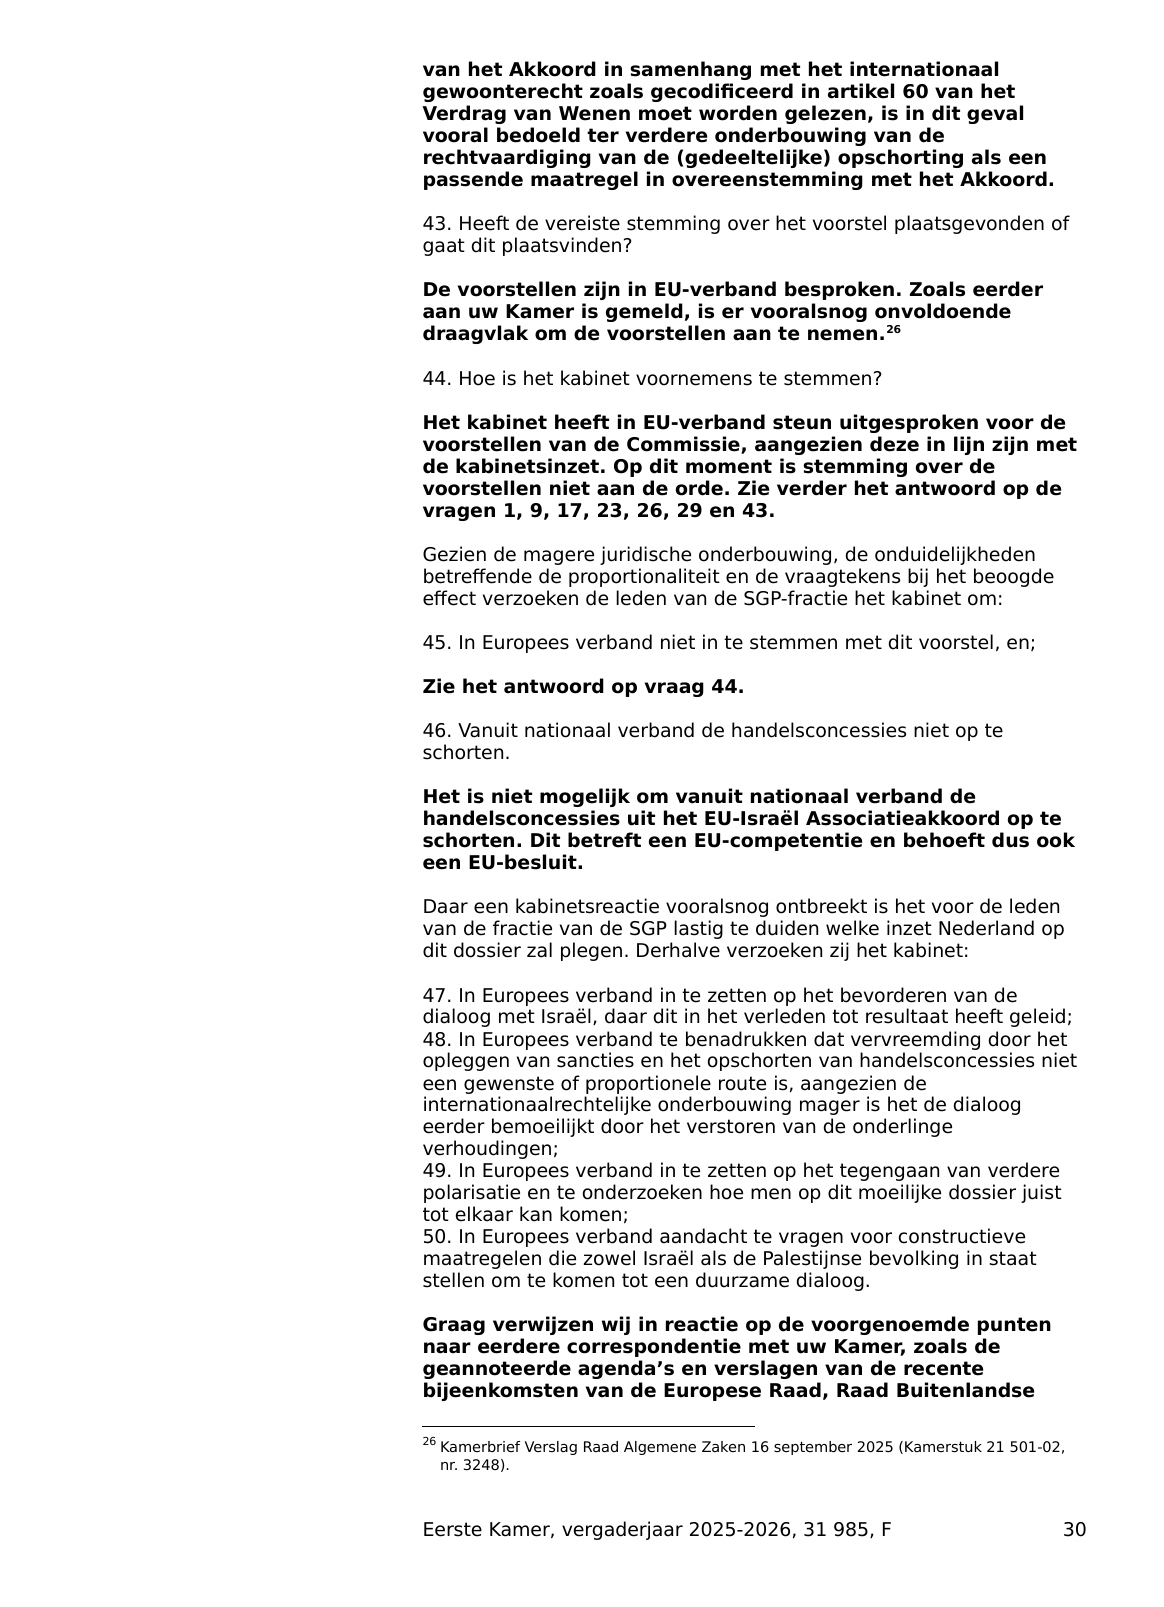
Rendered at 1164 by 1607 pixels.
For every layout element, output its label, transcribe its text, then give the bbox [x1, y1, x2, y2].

text 45. In Europees verband niet in te stemmen met dit voorstel, en; [422, 632, 1087, 654]
text De voorstellen zijn in EU-verband besproken. Zoals eerder aan uw Kamer is gemeld, is er vooralsnog onvoldoende draagvlak om de voorstellen aan te nemen. [422, 279, 1087, 345]
text 47. In Europees verband in te zetten op het bevorderen van de dialoog met Israël, daar dit in het verleden tot resultaat heeft geleid; [422, 984, 1087, 1028]
text Het kabinet heeft in EU-verband steun uitgesproken voor de voorstellen van de Commissie, aangezien deze in lijn zijn met de kabinetsinzet. Op dit moment is stemming over de voorstellen niet aan de orde. Zie verder het antwoord op de vragen 1, 9, 17, 23, 26, 29 en 43. [422, 412, 1087, 521]
text 48. In Europees verband te benadrukken dat vervreemding door het opleggen van sancties en het opschorten van handelsconcessies niet een gewenste of proportionele route is, aangezien de internationaalrechtelijke onderbouwing mager is het de dialoog eerder bemoeilijkt door het verstoren van de onderlinge verhoudingen; [422, 1028, 1087, 1160]
text Gezien de magere juridische onderbouwing, de onduidelijkheden betreffende de proportionaliteit en de vraagtekens bij het beoogde effect verzoeken de leden van de SGP-fractie het kabinet om: [422, 544, 1087, 609]
text Daar een kabinetsreactie vooralsnog ontbreekt is het voor de leden van de fractie van de SGP lastig te duiden welke inzet Nederland op dit dossier zal plegen. Derhalve verzoeken zij het kabinet: [422, 896, 1087, 962]
text Het is niet mogelijk om vanuit nationaal verband de handelsconcessies uit het EU-Israël Associatieakkoord op te schorten. Dit betreft een EU-competentie en behoeft dus ook een EU-besluit. [422, 786, 1087, 874]
text Graag verwijzen wij in reactie op de voorgenoemde punten naar eerdere correspondentie met uw Kamer, zoals de geannoteerde agenda’s en verslagen van de recente bijeenkomsten van de Europese Raad, Raad Buitenlandse [422, 1314, 1087, 1402]
text 50. In Europees verband aandacht te vragen voor constructieve maatregelen die zowel Israël als de Palestijnse bevolking in staat stellen om te komen tot een duurzame dialoog. [422, 1226, 1087, 1292]
text 44. Hoe is het kabinet voornemens te stemmen? [422, 367, 1087, 389]
text 43. Heeft de vereiste stemming over het voorstel plaatsgevonden of gaat dit plaatsvinden? [422, 213, 1087, 257]
text 49. In Europees verband in te zetten op het tegengaan van verdere polarisatie en te onderzoeken hoe men op dit moeilijke dossier juist tot elkaar kan komen; [422, 1160, 1087, 1226]
text van het Akkoord in samenhang met het internationaal gewoonterecht zoals gecodificeerd in artikel 60 van het Verdrag van Wenen moet worden gelezen, is in dit geval vooral bedoeld ter verdere onderbouwing van de rechtvaardiging van de (gedeeltelijke) opschorting als een passende maatregel in overeenstemming met het Akkoord. [422, 59, 1087, 191]
text Kamerbrief Verslag Raad Algemene Zaken 16 september 2025 (Kamerstuk 21 501-02, nr. 3248). [422, 1435, 1087, 1474]
text 46. Vanuit nationaal verband de handelsconcessies niet op te schorten. [422, 720, 1087, 764]
text Zie het antwoord op vraag 44. [422, 676, 1087, 698]
